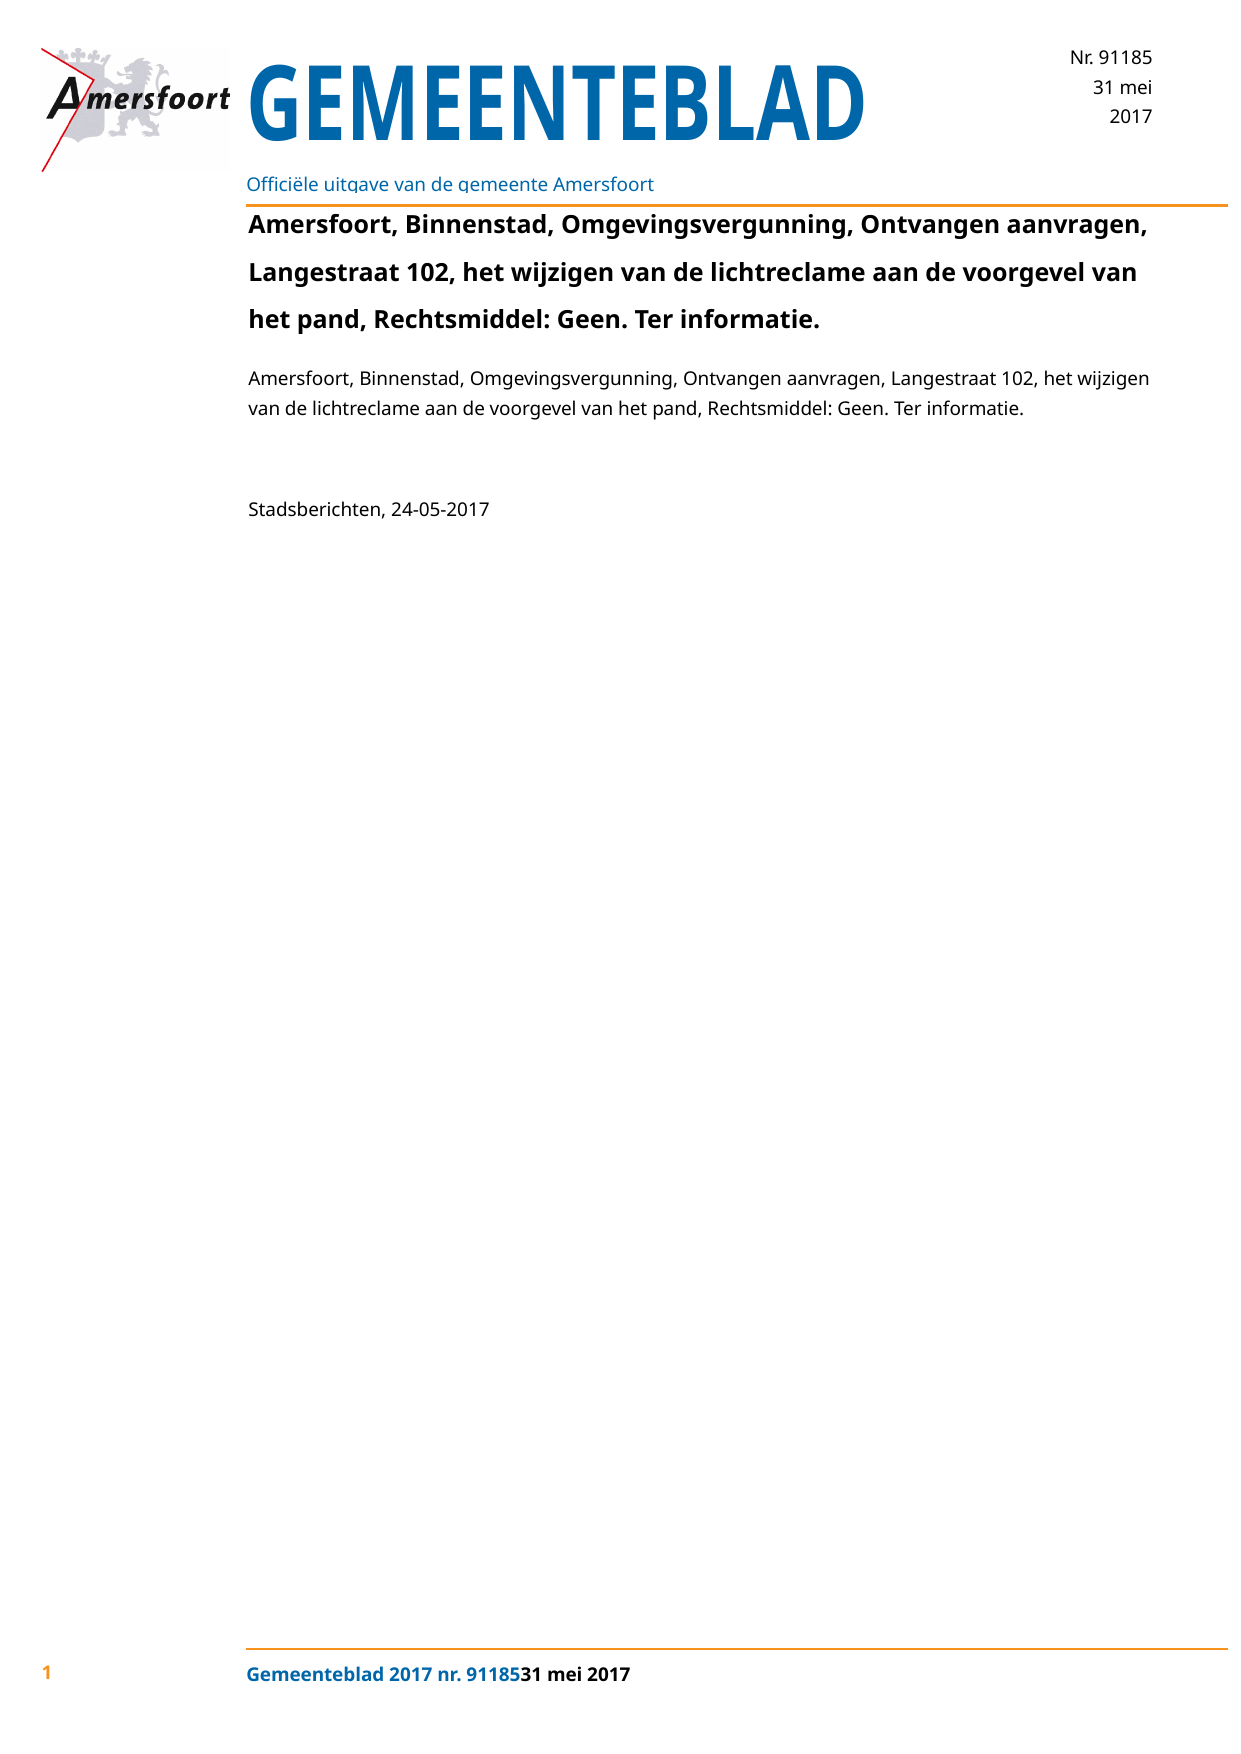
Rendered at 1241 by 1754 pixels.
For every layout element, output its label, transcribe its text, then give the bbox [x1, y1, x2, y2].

text Amersfoort, Binnenstad, Omgevingsvergunning, Ontvangen aanvragen, Langestraat 102, het wijzigen van de lichtreclame aan de voorgevel van het pand, Rechtsmiddel: Geen. Ter informatie. [248, 366, 1152, 421]
text Amersfoort, Binnenstad, Omgevingsvergunning, Ontvangen aanvragen, Langestraat 102, het wijzigen van de lichtreclame aan de voorgevel van het pand, Rechtsmiddel: Geen. Ter informatie. [248, 207, 1152, 336]
text Stadsberichten, 24-05-2017 [248, 496, 1152, 522]
picture [41, 47, 231, 172]
